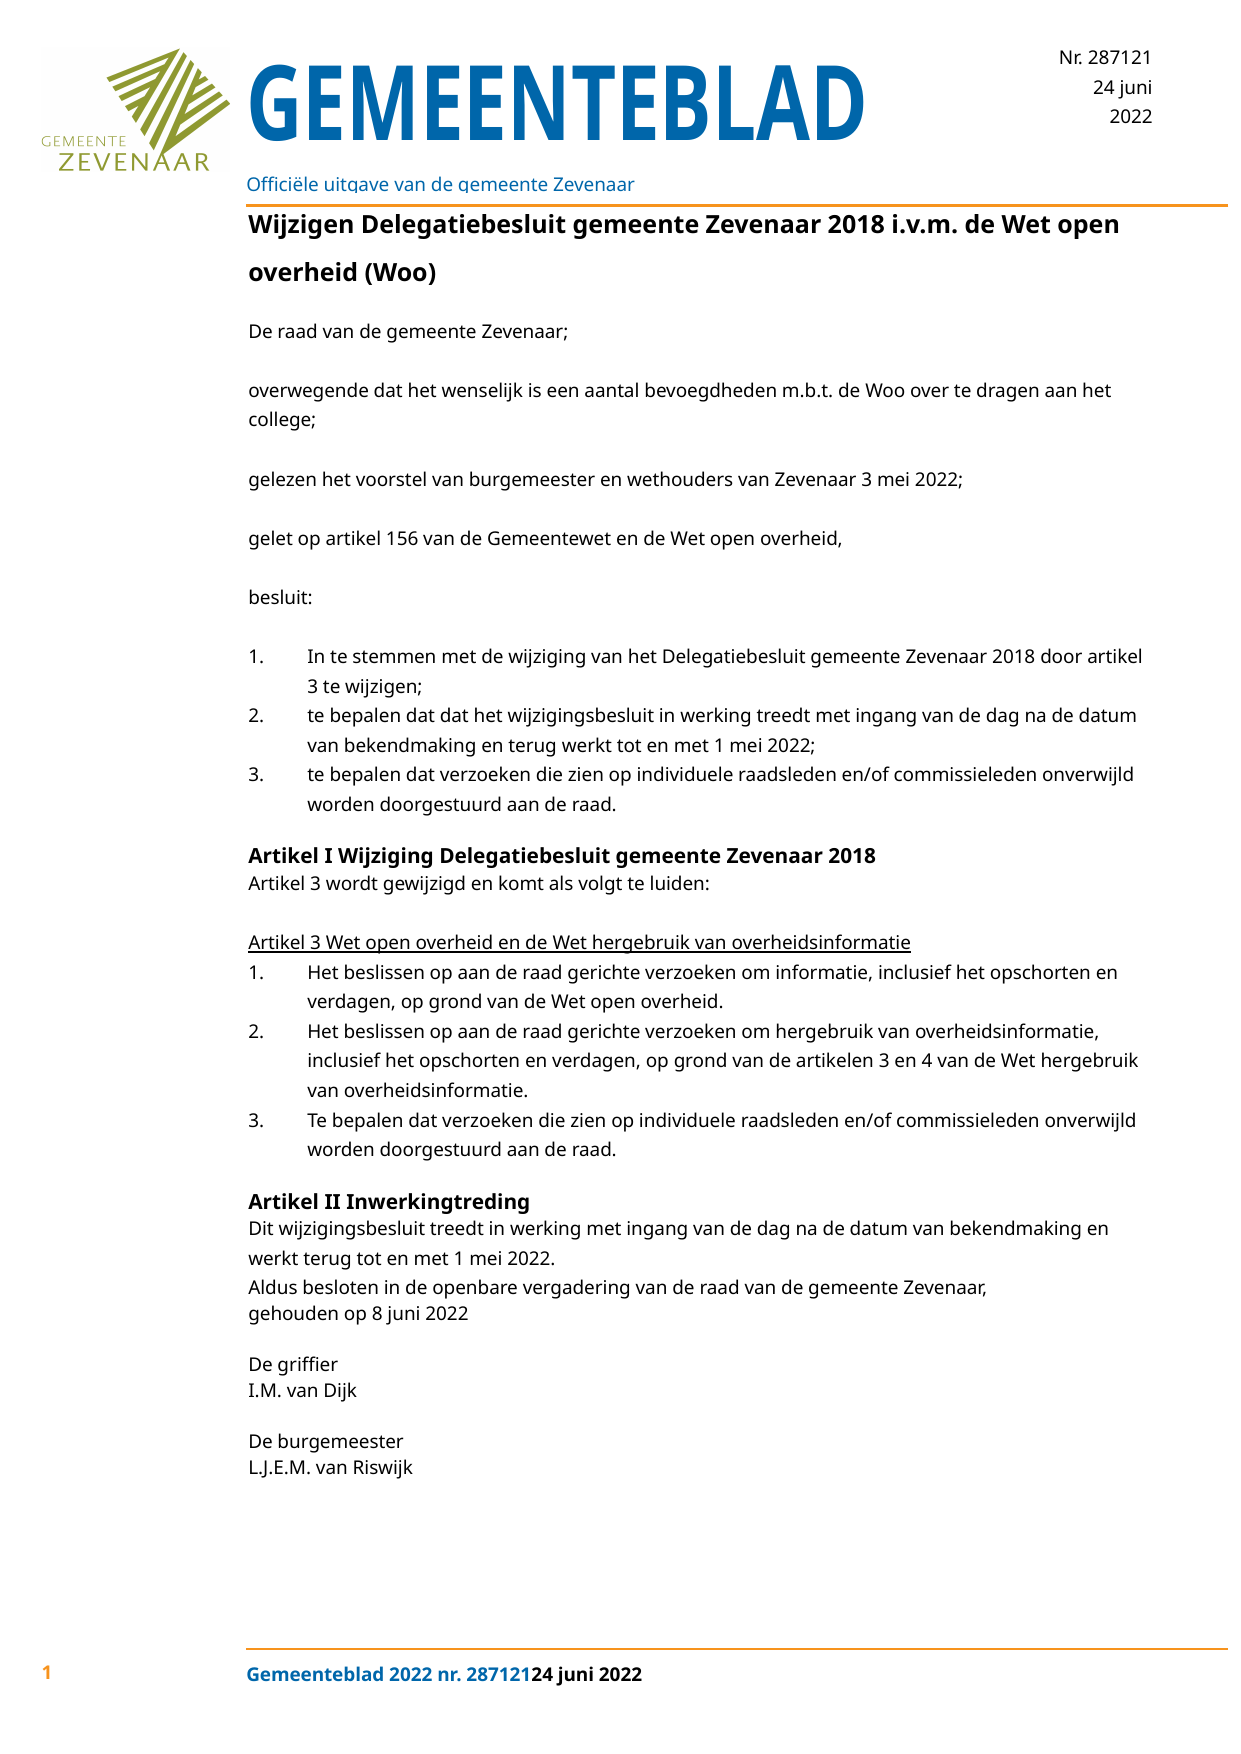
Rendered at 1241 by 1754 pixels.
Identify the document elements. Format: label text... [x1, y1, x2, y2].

list te bepalen dat dat het wijzigingsbesluit in werking treedt met ingang van de dag na de datum van bekendmaking en terug werkt tot en met 1 mei 2022; [248, 702, 1152, 758]
list te bepalen dat verzoeken die zien op individuele raadsleden en/of commissieleden onverwijld worden doorgestuurd aan de raad. [248, 762, 1152, 817]
picture [41, 47, 231, 172]
text Artikel 3 Wet open overheid en de Wet hergebruik van overheidsinformatie [248, 929, 1152, 955]
text Artikel 3 wordt gewijzigd en komt als volgt te luiden: [248, 870, 1152, 896]
text De griffier [248, 1352, 1152, 1377]
text Wijzigen Delegatiebesluit gemeente Zevenaar 2018 i.v.m. de Wet open overheid (Woo) [248, 207, 1152, 288]
list Te bepalen dat verzoeken die zien op individuele raadsleden en/of commissieleden onverwijld worden doorgestuurd aan de raad. [248, 1107, 1152, 1162]
text gehouden op 8 juni 2022 [248, 1300, 1152, 1326]
list Het beslissen op aan de raad gerichte verzoeken om informatie, inclusief het opschorten en verdagen, op grond van de Wet open overheid. [248, 959, 1152, 1014]
text De raad van de gemeente Zevenaar; [248, 318, 1152, 344]
text Artikel I Wijziging Delegatiebesluit gemeente Zevenaar 2018 [248, 842, 1152, 870]
text Dit wijzigingsbesluit treedt in werking met ingang van de dag na de datum van bekendmaking en werkt terug tot en met 1 mei 2022. [248, 1215, 1152, 1271]
text besluit: [248, 584, 1152, 610]
text overwegende dat het wenselijk is een aantal bevoegdheden m.b.t. de Woo over te dragen aan het college; [248, 377, 1152, 432]
list In te stemmen met de wijziging van het Delegatiebesluit gemeente Zevenaar 2018 door artikel 3 te wijzigen; [248, 643, 1152, 699]
text gelezen het voorstel van burgemeester en wethouders van Zevenaar 3 mei 2022; [248, 466, 1152, 492]
text De burgemeester [248, 1429, 1152, 1454]
text gelet op artikel 156 van de Gemeentewet en de Wet open overheid, [248, 525, 1152, 551]
text Aldus besloten in de openbare vergadering van de raad van de gemeente Zevenaar, [248, 1274, 1152, 1300]
text Artikel II Inwerkingtreding [248, 1187, 1152, 1215]
text I.M. van Dijk [248, 1377, 1152, 1403]
text L.J.E.M. van Riswijk [248, 1454, 1152, 1480]
list Het beslissen op aan de raad gerichte verzoeken om hergebruik van overheidsinformatie, inclusief het opschorten en verdagen, op grond van de artikelen 3 en 4 van de Wet hergebruik van overheidsinformatie. [248, 1018, 1152, 1103]
